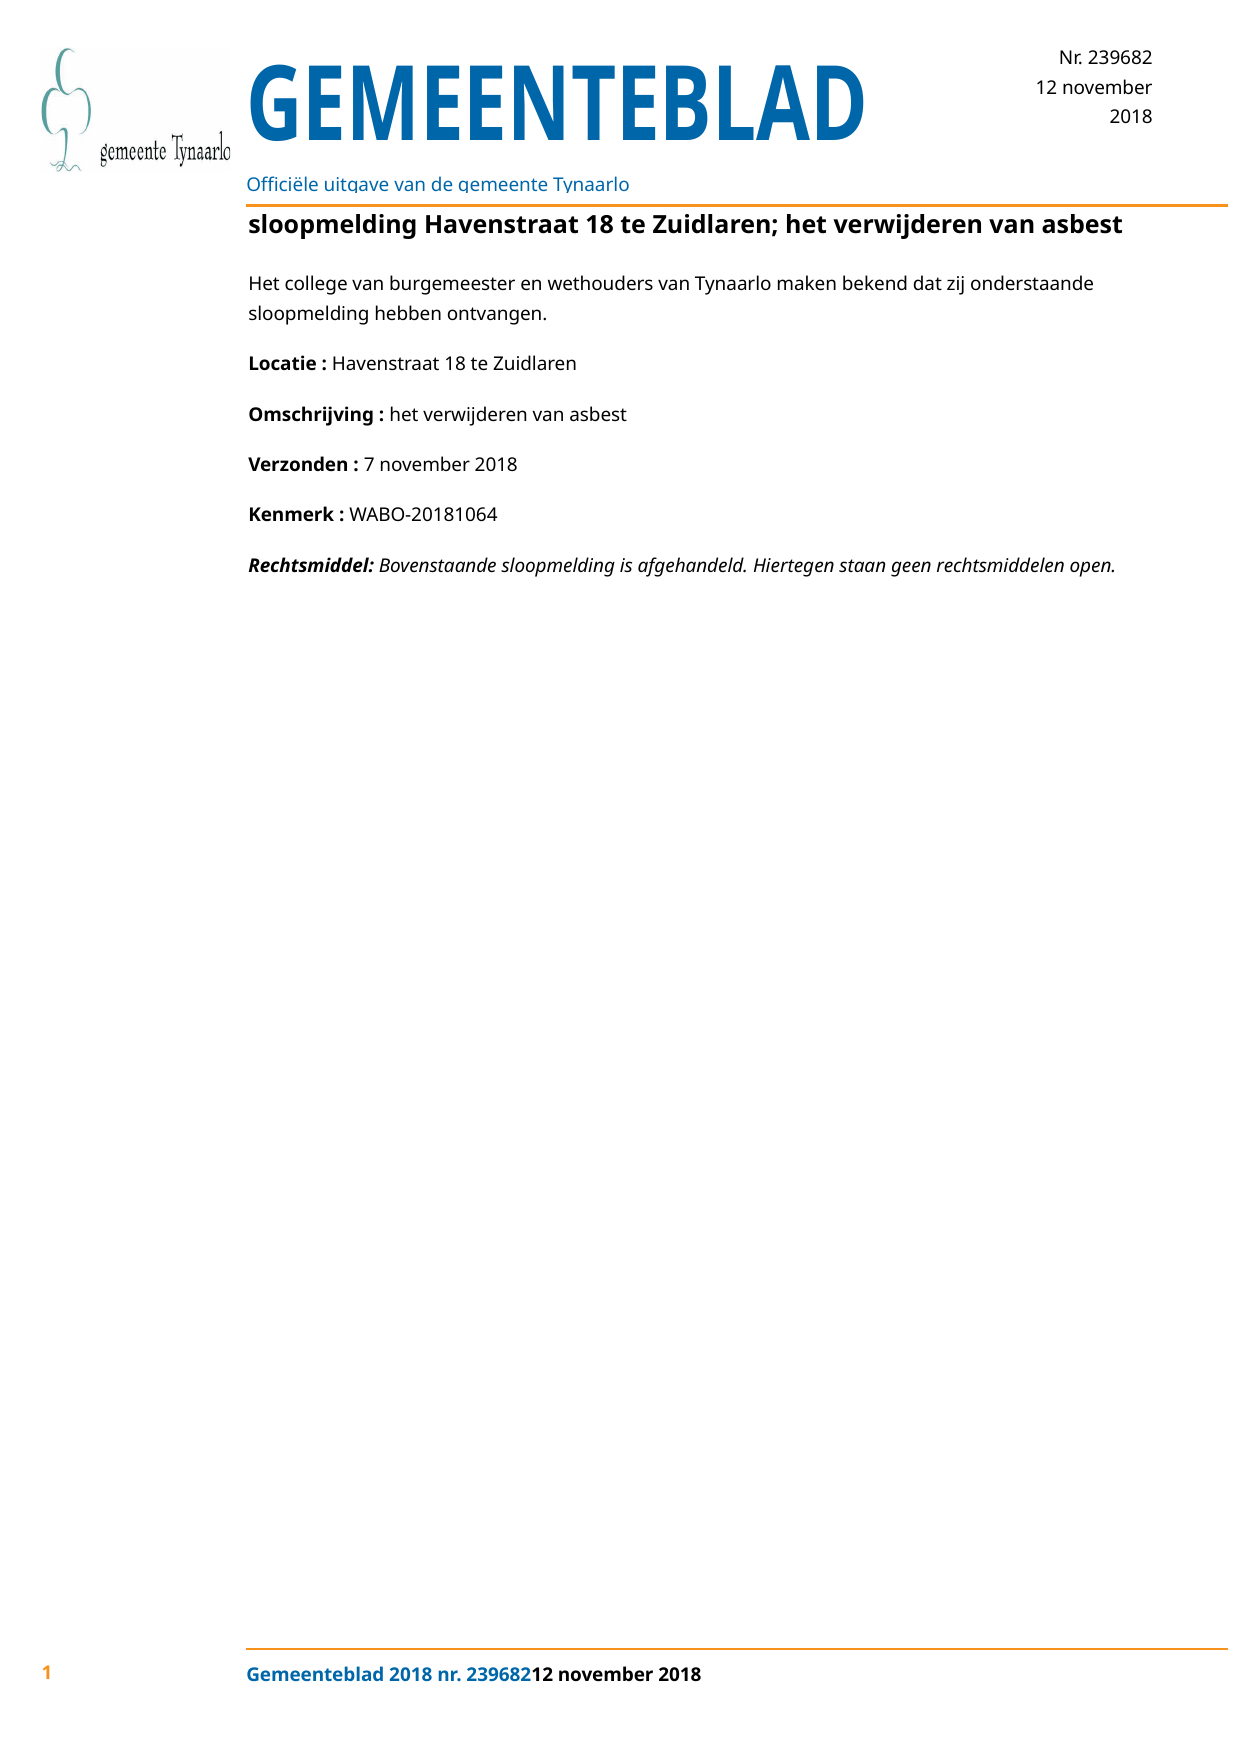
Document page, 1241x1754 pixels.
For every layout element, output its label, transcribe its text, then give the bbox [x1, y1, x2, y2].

text Kenmerk : WABO-20181064 [248, 502, 1152, 527]
text Het college van burgemeester en wethouders van Tynaarlo maken bekend dat zij onderstaande sloopmelding hebben ontvangen. [248, 270, 1152, 326]
text Locatie : Havenstraat 18 te Zuidlaren [248, 350, 1152, 376]
text sloopmelding Havenstraat 18 te Zuidlaren; het verwijderen van asbest [248, 207, 1152, 241]
text Rechtsmiddel: Bovenstaande sloopmelding is afgehandeld. Hiertegen staan geen rechtsmiddelen open. [248, 552, 1152, 578]
text Omschrijving : het verwijderen van asbest [248, 401, 1152, 426]
picture [41, 47, 231, 172]
text Verzonden : 7 november 2018 [248, 451, 1152, 477]
